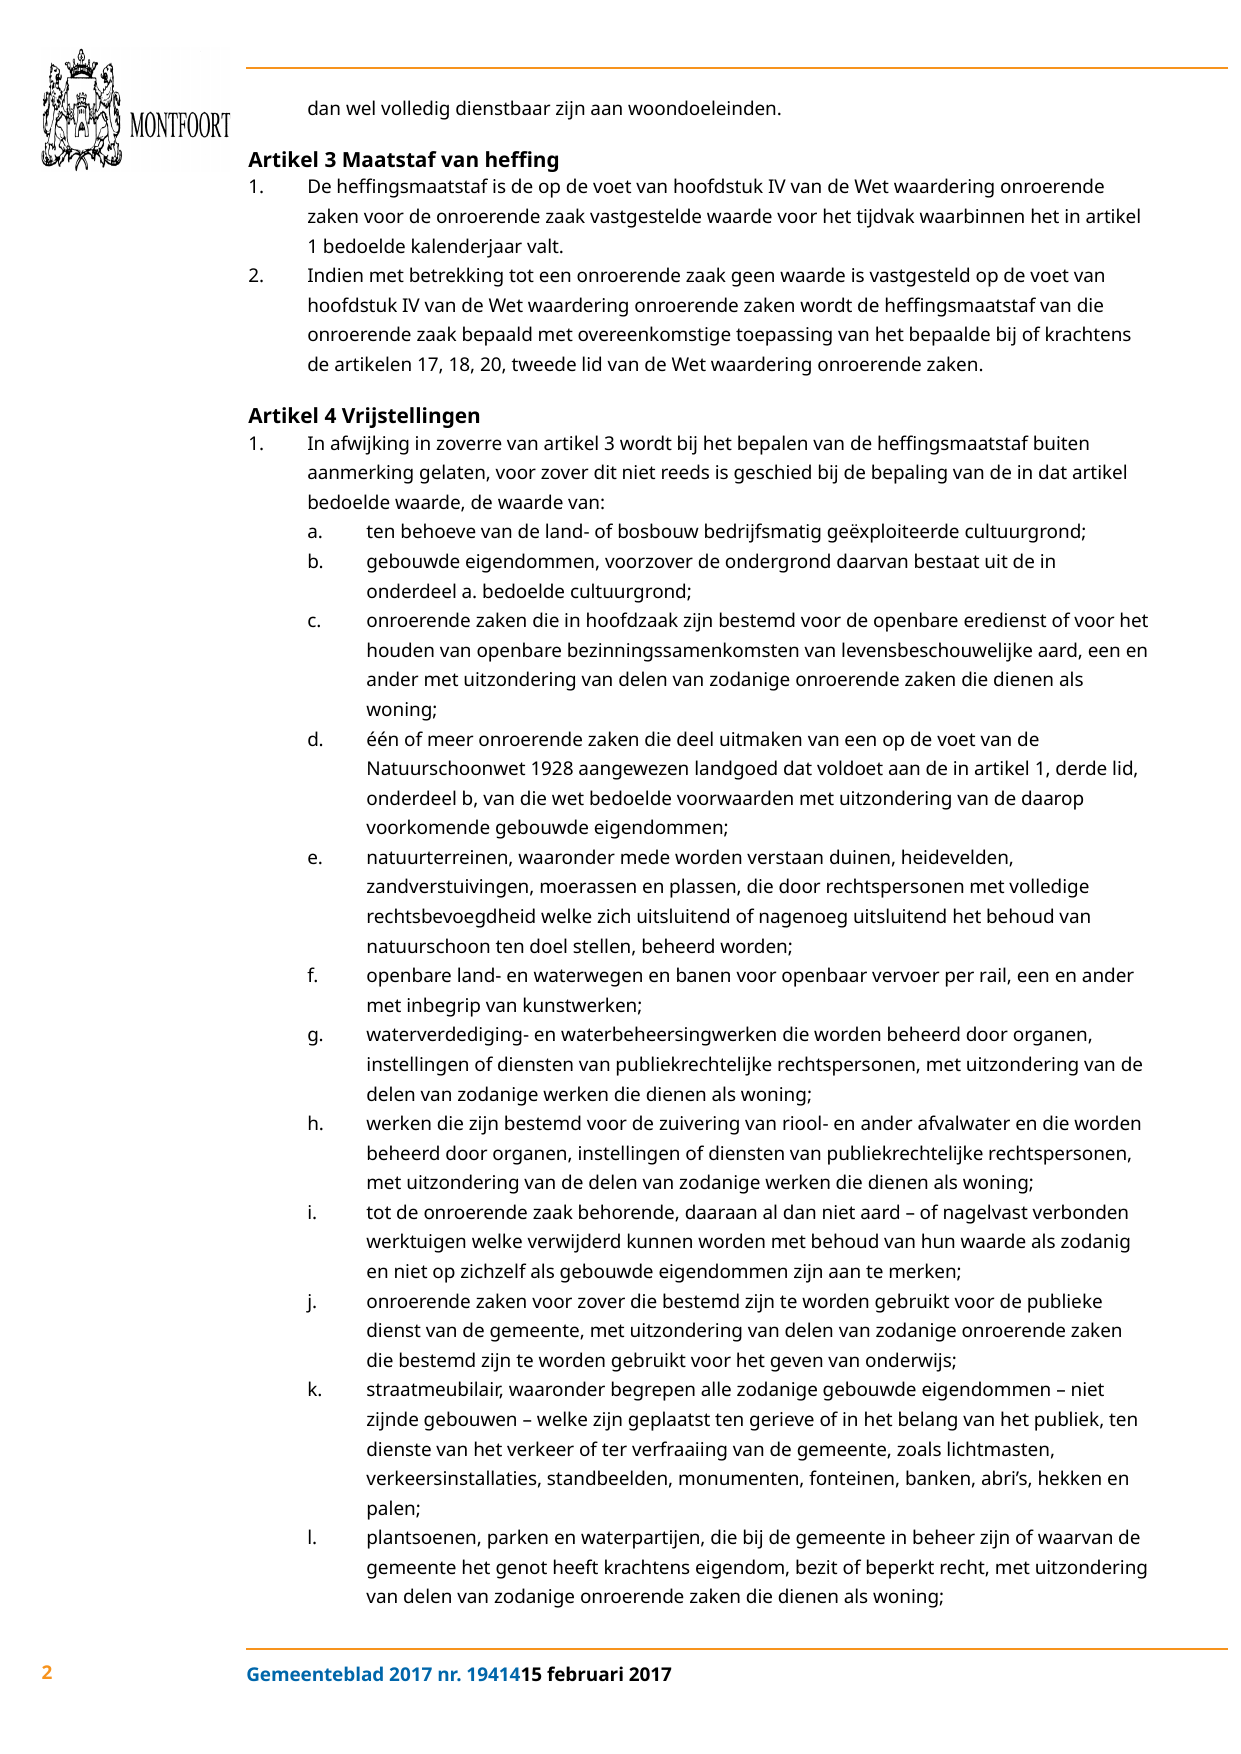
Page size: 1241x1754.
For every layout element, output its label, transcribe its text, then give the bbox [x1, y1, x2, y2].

text Artikel 3 Maatstaf van heffing [248, 145, 1152, 174]
list onroerende zaken voor zover die bestemd zijn te worden gebruikt voor de publieke dienst van de gemeente, met uitzondering van delen van zodanige onroerende zaken die bestemd zijn te worden gebruikt voor het geven van onderwijs; [307, 1288, 1152, 1373]
list natuurterreinen, waaronder mede worden verstaan duinen, heidevelden, zandverstuivingen, moerassen en plassen, die door rechtspersonen met volledige rechtsbevoegdheid welke zich uitsluitend of nagenoeg uitsluitend het behoud van natuurschoon ten doel stellen, beheerd worden; [307, 844, 1152, 959]
list onroerende zaken die in hoofdzaak zijn bestemd voor de openbare eredienst of voor het houden van openbare bezinningssamenkomsten van levensbeschouwelijke aard, een en ander met uitzondering van delen van zodanige onroerende zaken die dienen als woning; [307, 607, 1152, 722]
list plantsoenen, parken en waterpartijen, die bij de gemeente in beheer zijn of waarvan de gemeente het genot heeft krachtens eigendom, bezit of beperkt recht, met uitzondering van delen van zodanige onroerende zaken die dienen als woning; [307, 1524, 1152, 1609]
list Indien met betrekking tot een onroerende zaak geen waarde is vastgesteld op de voet van hoofdstuk IV van de Wet waardering onroerende zaken wordt de heffingsmaatstaf van die onroerende zaak bepaald met overeenkomstige toepassing van het bepaalde bij of krachtens de artikelen 17, 18, 20, tweede lid van de Wet waardering onroerende zaken. [248, 262, 1152, 377]
list dan wel volledig dienstbaar zijn aan woondoeleinden. [248, 95, 1152, 121]
list straatmeubilair, waaronder begrepen alle zodanige gebouwde eigendommen – niet zijnde gebouwen – welke zijn geplaatst ten gerieve of in het belang van het publiek, ten dienste van het verkeer of ter verfraaiing van de gemeente, zoals lichtmasten, verkeersinstallaties, standbeelden, monumenten, fonteinen, banken, abri’s, hekken en palen; [307, 1377, 1152, 1521]
list openbare land‑ en waterwegen en banen voor openbaar vervoer per rail, een en ander met inbegrip van kunstwerken; [307, 962, 1152, 1018]
list In afwijking in zoverre van artikel 3 wordt bij het bepalen van de heffingsmaatstaf buiten aanmerking gelaten, voor zover dit niet reeds is geschied bij de bepaling van de in dat artikel bedoelde waarde, de waarde van: [248, 430, 1152, 515]
text Artikel 4 Vrijstellingen [248, 402, 1152, 430]
list gebouwde eigendommen, voorzover de ondergrond daarvan bestaat uit de in onderdeel a. bedoelde cultuurgrond; [307, 548, 1152, 604]
list waterverdediging‑ en waterbeheersingwerken die worden beheerd door organen, instellingen of diensten van publiekrechtelijke rechtspersonen, met uitzondering van de delen van zodanige werken die dienen als woning; [307, 1022, 1152, 1107]
list ten behoeve van de land‑ of bosbouw bedrijfsmatig geëxploiteerde cultuurgrond; [307, 519, 1152, 544]
list De heffingsmaatstaf is de op de voet van hoofdstuk IV van de Wet waardering onroerende zaken voor de onroerende zaak vastgestelde waarde voor het tijdvak waarbinnen het in artikel 1 bedoelde kalenderjaar valt. [248, 174, 1152, 258]
list één of meer onroerende zaken die deel uitmaken van een op de voet van de Natuurschoonwet 1928 aangewezen landgoed dat voldoet aan de in artikel 1, derde lid, onderdeel b, van die wet bedoelde voorwaarden met uitzondering van de daarop voorkomende gebouwde eigendommen; [307, 726, 1152, 840]
picture [41, 47, 231, 172]
list tot de onroerende zaak behorende, daaraan al dan niet aard – of nagelvast verbonden werktuigen welke verwijderd kunnen worden met behoud van hun waarde als zodanig en niet op zichzelf als gebouwde eigendommen zijn aan te merken; [307, 1199, 1152, 1284]
list werken die zijn bestemd voor de zuivering van riool‑ en ander afvalwater en die worden beheerd door organen, instellingen of diensten van publiekrechtelijke rechtspersonen, met uitzondering van de delen van zodanige werken die dienen als woning; [307, 1110, 1152, 1195]
